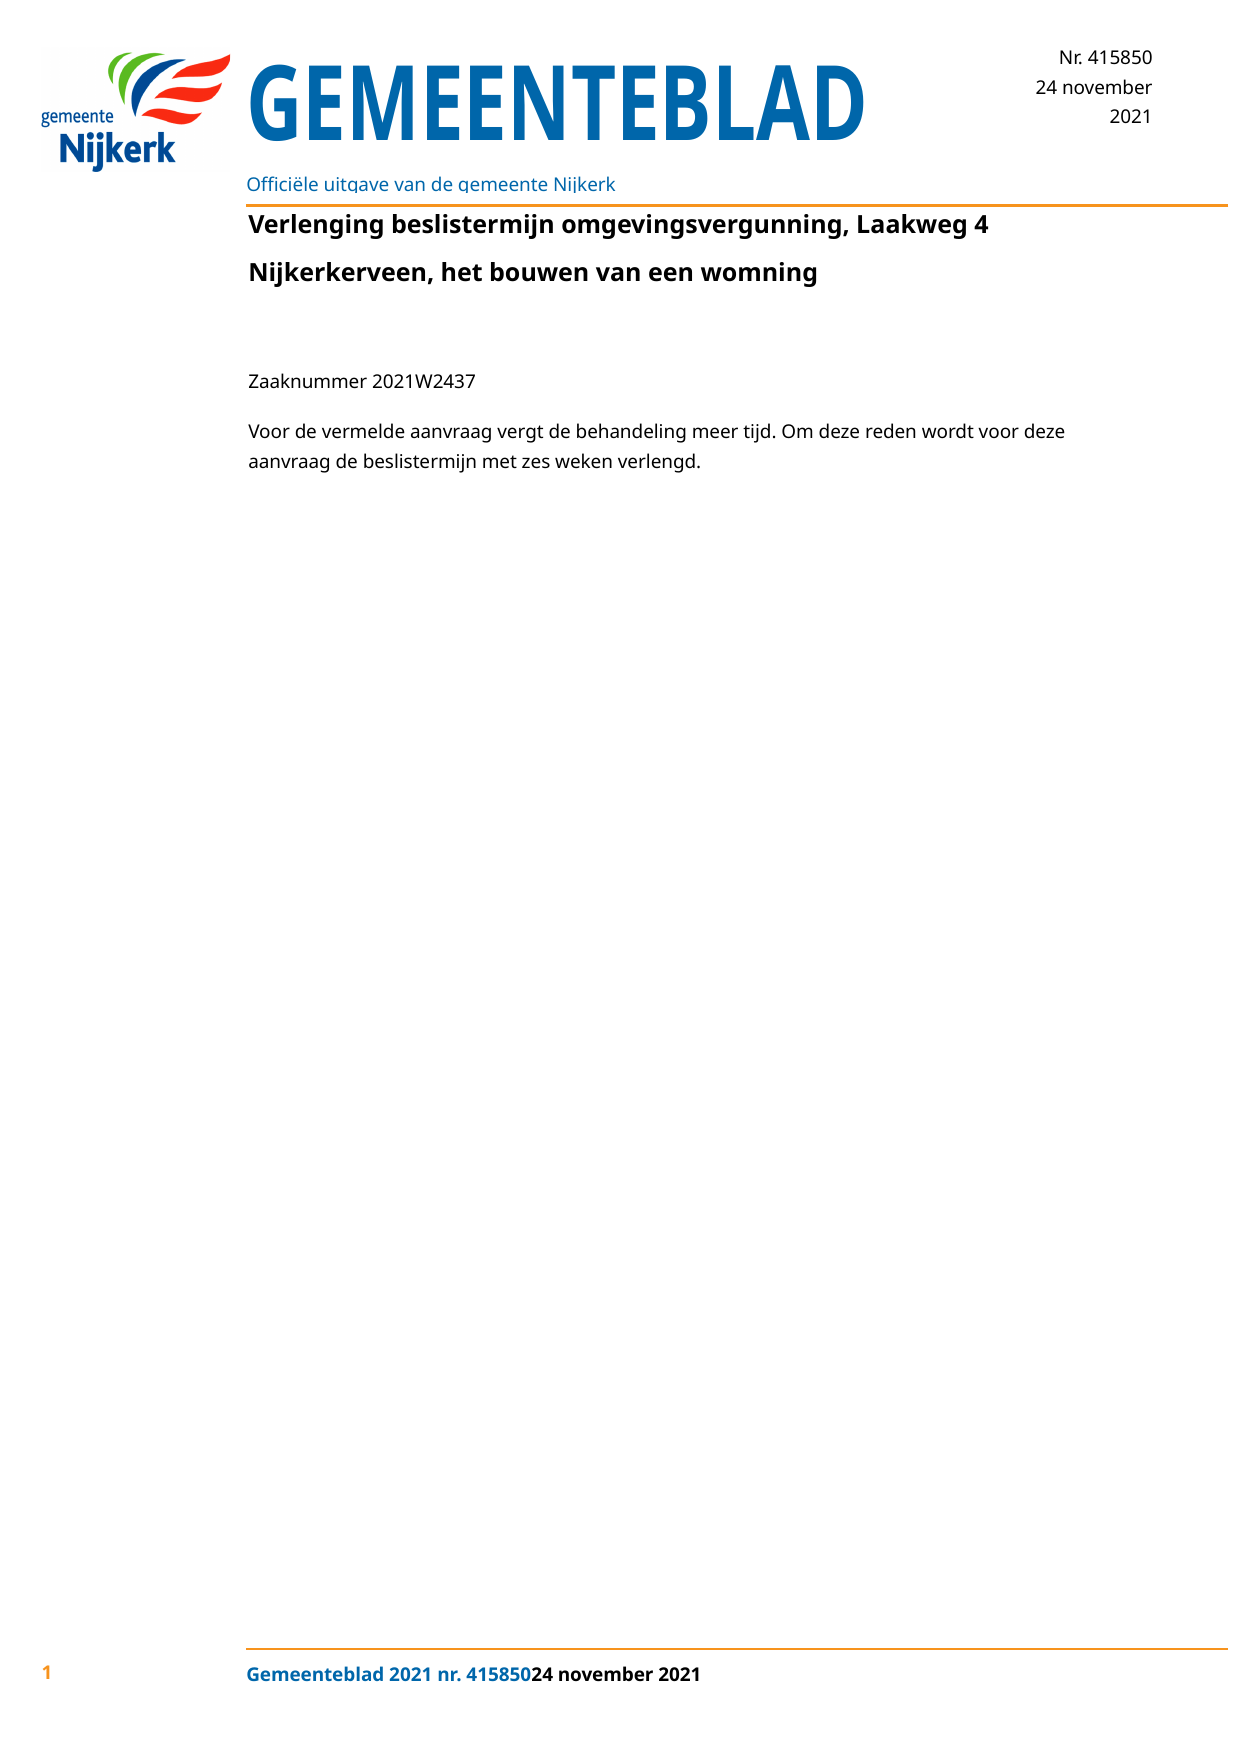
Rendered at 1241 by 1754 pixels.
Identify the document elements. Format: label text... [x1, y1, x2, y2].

text Verlenging beslistermijn omgevingsvergunning, Laakweg 4 Nijkerkerveen, het bouwen van een womning [248, 207, 1152, 288]
text Voor de vermelde aanvraag vergt de behandeling meer tijd. Om deze reden wordt voor deze aanvraag de beslistermijn met zes weken verlengd. [248, 419, 1152, 474]
text Zaaknummer 2021W2437 [248, 368, 1152, 394]
picture [41, 47, 231, 172]
